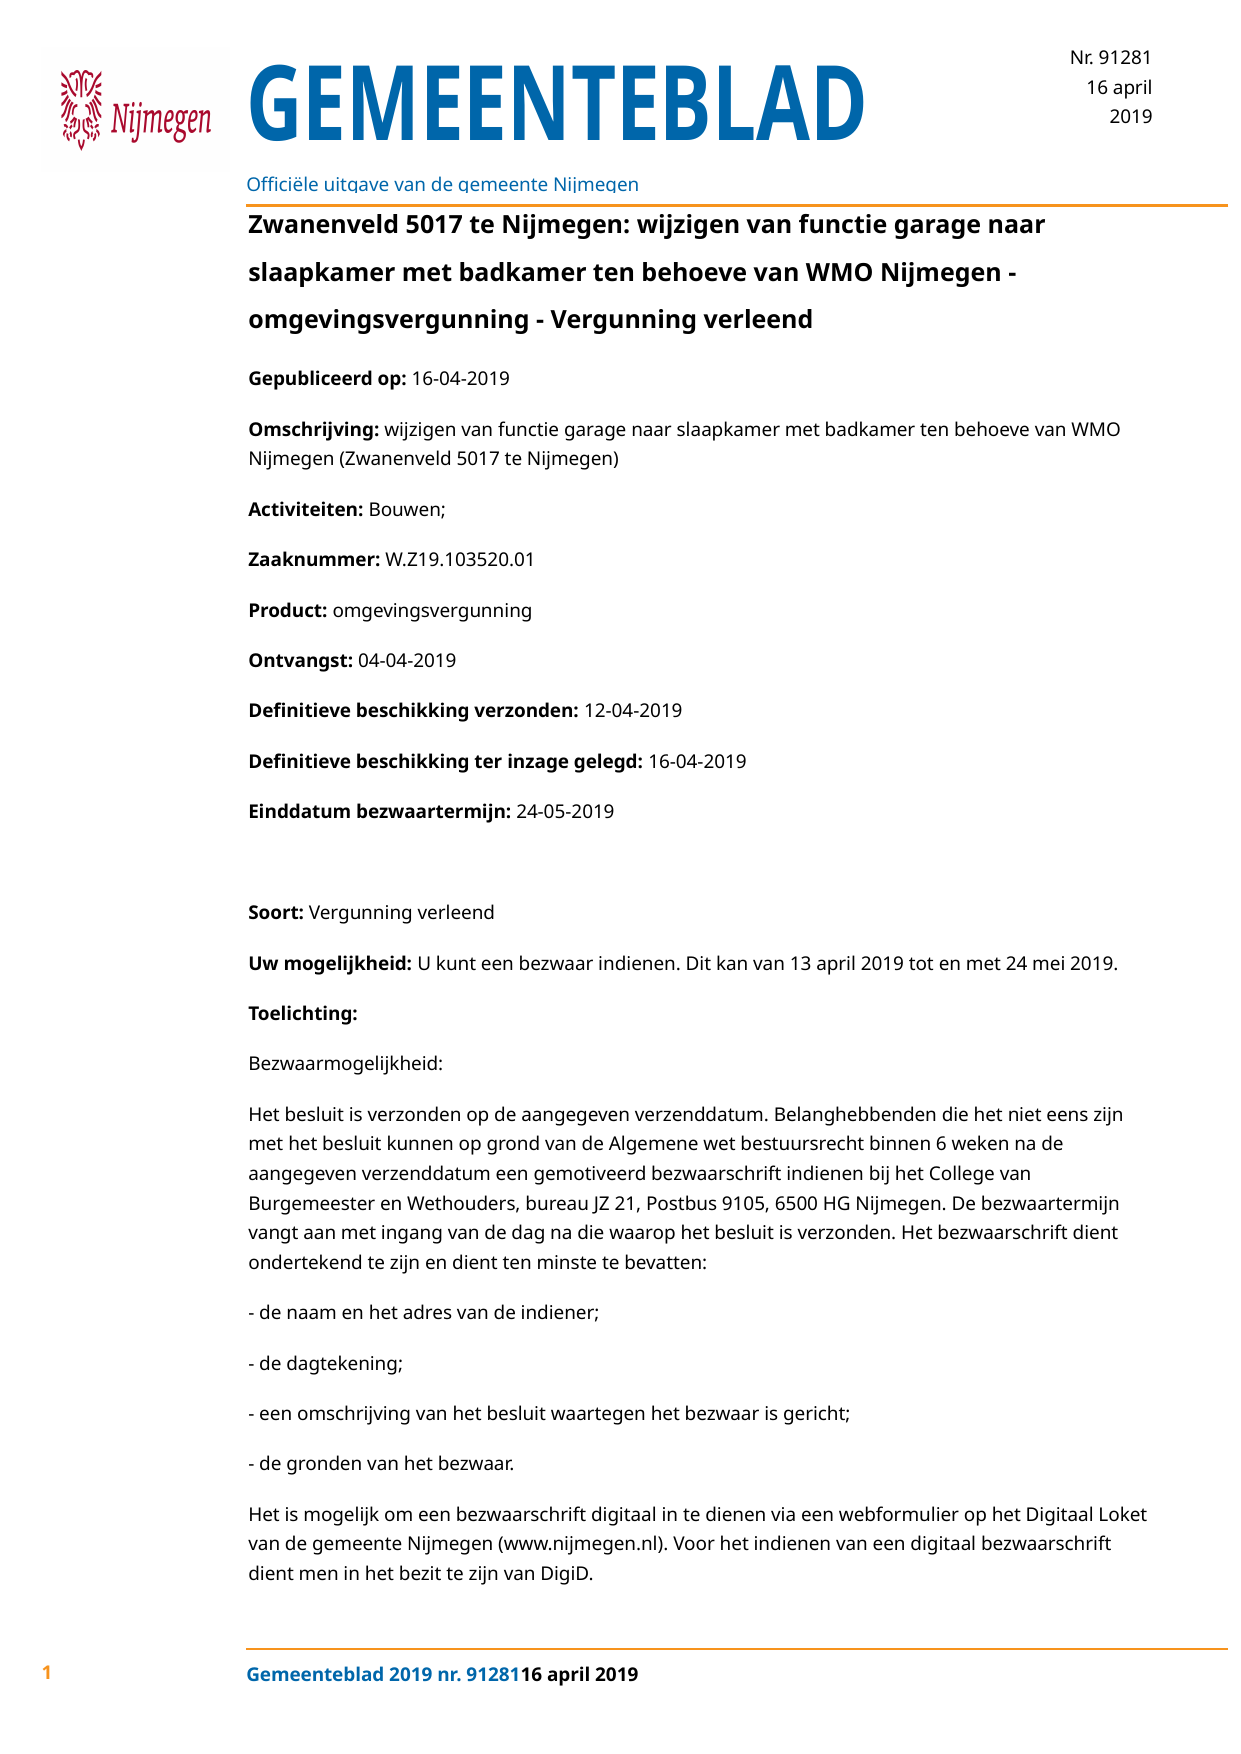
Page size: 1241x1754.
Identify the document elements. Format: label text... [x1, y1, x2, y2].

text Zaaknummer: W.Z19.103520.01 [248, 546, 1152, 572]
text Ontvangst: 04-04-2019 [248, 647, 1152, 673]
text Toelichting: [248, 1000, 1152, 1026]
text Definitieve beschikking ter inzage gelegd: 16-04-2019 [248, 748, 1152, 774]
text - de naam en het adres van de indiener; [248, 1299, 1152, 1325]
text - de dagtekening; [248, 1350, 1152, 1375]
text Omschrijving: wijzigen van functie garage naar slaapkamer met badkamer ten behoeve van WMO Nijmegen (Zwanenveld 5017 te Nijmegen) [248, 416, 1152, 471]
text Definitieve beschikking verzonden: 12-04-2019 [248, 698, 1152, 723]
picture [41, 47, 231, 172]
text Soort: Vergunning verleend [248, 899, 1152, 925]
text Gepubliceerd op: 16-04-2019 [248, 366, 1152, 391]
text Product: omgevingsvergunning [248, 597, 1152, 622]
text Bezwaarmogelijkheid: [248, 1051, 1152, 1076]
text Zwanenveld 5017 te Nijmegen: wijzigen van functie garage naar slaapkamer met badkamer ten behoeve van WMO Nijmegen - omgevingsvergunning - Vergunning verleend [248, 207, 1152, 336]
text - een omschrijving van het besluit waartegen het bezwaar is gericht; [248, 1400, 1152, 1426]
text Activiteiten: Bouwen; [248, 496, 1152, 522]
text Uw mogelijkheid: U kunt een bezwaar indienen. Dit kan van 13 april 2019 tot en met 24 mei 2019. [248, 950, 1152, 975]
text Einddatum bezwaartermijn: 24-05-2019 [248, 798, 1152, 824]
text - de gronden van het bezwaar. [248, 1451, 1152, 1476]
text Het besluit is verzonden op de aangegeven verzenddatum. Belanghebbenden die het niet eens zijn met het besluit kunnen op grond van de Algemene wet bestuursrecht binnen 6 weken na de aangegeven verzenddatum een gemotiveerd bezwaarschrift indienen bij het College van Burgemeester en Wethouders, bureau JZ 21, Postbus 9105, 6500 HG Nijmegen. De bezwaartermijn vangt aan met ingang van de dag na die waarop het besluit is verzonden. Het bezwaarschrift dient ondertekend te zijn en dient ten minste te bevatten: [248, 1101, 1152, 1274]
text Het is mogelijk om een bezwaarschrift digitaal in te dienen via een webformulier op het Digitaal Loket van de gemeente Nijmegen (www.nijmegen.nl). Voor het indienen van een digitaal bezwaarschrift dient men in het bezit te zijn van DigiD. [248, 1501, 1152, 1586]
